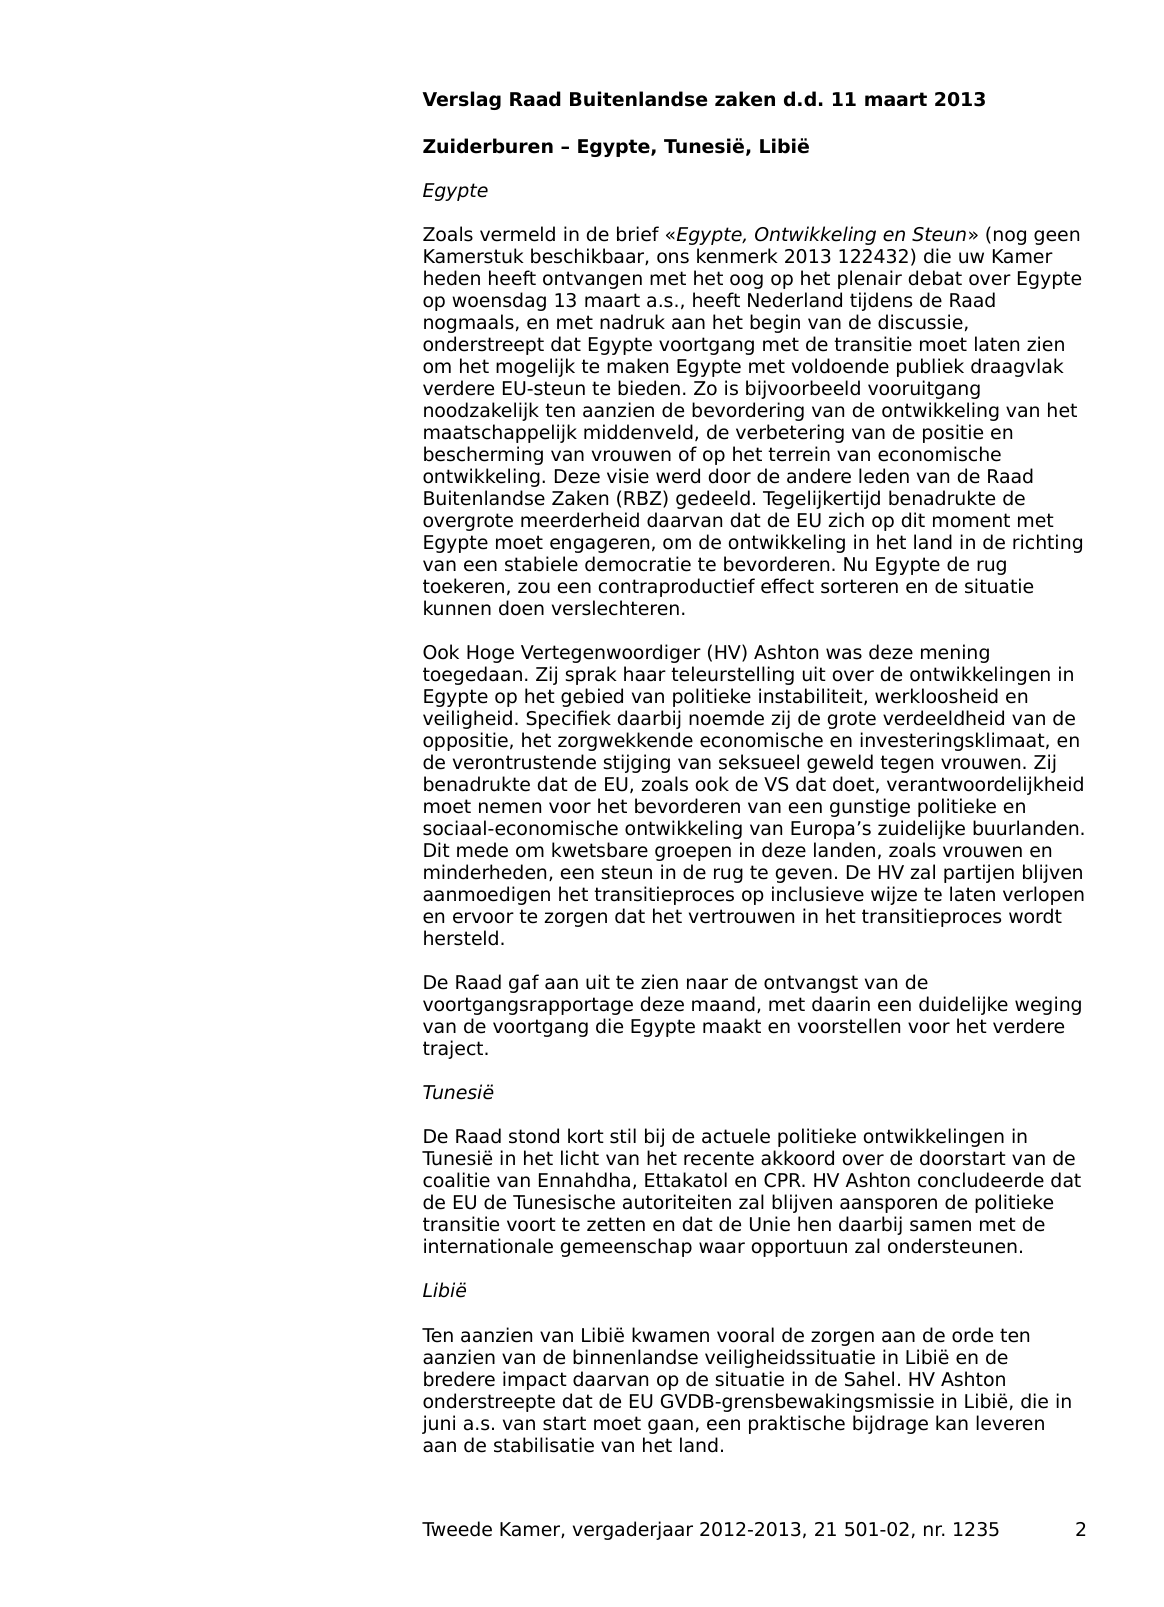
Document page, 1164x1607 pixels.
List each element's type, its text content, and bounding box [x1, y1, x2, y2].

text De Raad stond kort stil bij de actuele politieke ontwikkelingen in Tunesië in het licht van het recente akkoord over de doorstart van de coalitie van Ennahdha, Ettakatol en CPR. HV Ashton concludeerde dat de EU de Tunesische autoriteiten zal blijven aansporen de politieke transitie voort te zetten en dat de Unie hen daarbij samen met de internationale gemeenschap waar opportuun zal ondersteunen. [422, 1126, 1087, 1258]
subtitle Tunesië [422, 1082, 1087, 1104]
text De Raad gaf aan uit te zien naar de ontvangst van de voortgangsrapportage deze maand, met daarin een duidelijke weging van de voortgang die Egypte maakt en voorstellen voor het verdere traject. [422, 972, 1087, 1060]
text Zoals vermeld in de brief «Egypte, Ontwikkeling en Steun» (nog geen Kamerstuk beschikbaar, ons kenmerk 2013 122432) die uw Kamer heden heeft ontvangen met het oog op het plenair debat over Egypte op woensdag 13 maart a.s., heeft Nederland tijdens de Raad nogmaals, en met nadruk aan het begin van de discussie, onderstreept dat Egypte voortgang met de transitie moet laten zien om het mogelijk te maken Egypte met voldoende publiek draagvlak verdere EU-steun te bieden. Zo is bijvoorbeeld vooruitgang noodzakelijk ten aanzien de bevordering van de ontwikkeling van het maatschappelijk middenveld, de verbetering van de positie en bescherming van vrouwen of op het terrein van economische ontwikkeling. Deze visie werd door de andere leden van de Raad Buitenlandse Zaken (RBZ) gedeeld. Tegelijkertijd benadrukte de overgrote meerderheid daarvan dat de EU zich op dit moment met Egypte moet engageren, om de ontwikkeling in het land in de richting van een stabiele democratie te bevorderen. Nu Egypte de rug toekeren, zou een contraproductief effect sorteren en de situatie kunnen doen verslechteren. [422, 224, 1087, 620]
text Ook Hoge Vertegenwoordiger (HV) Ashton was deze mening toegedaan. Zij sprak haar teleurstelling uit over de ontwikkelingen in Egypte op het gebied van politieke instabiliteit, werkloosheid en veiligheid. Specifiek daarbij noemde zij de grote verdeeldheid van de oppositie, het zorgwekkende economische en investeringsklimaat, en de verontrustende stijging van seksueel geweld tegen vrouwen. Zij benadrukte dat de EU, zoals ook de VS dat doet, verantwoordelijkheid moet nemen voor het bevorderen van een gunstige politieke en sociaal-economische ontwikkeling van Europa’s zuidelijke buurlanden. Dit mede om kwetsbare groepen in deze landen, zoals vrouwen en minderheden, een steun in de rug te geven. De HV zal partijen blijven aanmoedigen het transitieproces op inclusieve wijze te laten verlopen en ervoor te zorgen dat het vertrouwen in het transitieproces wordt hersteld. [422, 642, 1087, 950]
subtitle Egypte [422, 180, 1087, 202]
subtitle Verslag Raad Buitenlandse zaken d.d. 11 maart 2013 [422, 89, 1087, 111]
subtitle Libië [422, 1280, 1087, 1302]
subtitle Zuiderburen – Egypte, Tunesië, Libië [422, 136, 1087, 158]
text Ten aanzien van Libië kwamen vooral de zorgen aan de orde ten aanzien van de binnenlandse veiligheidssituatie in Libië en de bredere impact daarvan op de situatie in de Sahel. HV Ashton onderstreepte dat de EU GVDB-grensbewakingsmissie in Libië, die in juni a.s. van start moet gaan, een praktische bijdrage kan leveren aan de stabilisatie van het land. [422, 1324, 1087, 1456]
